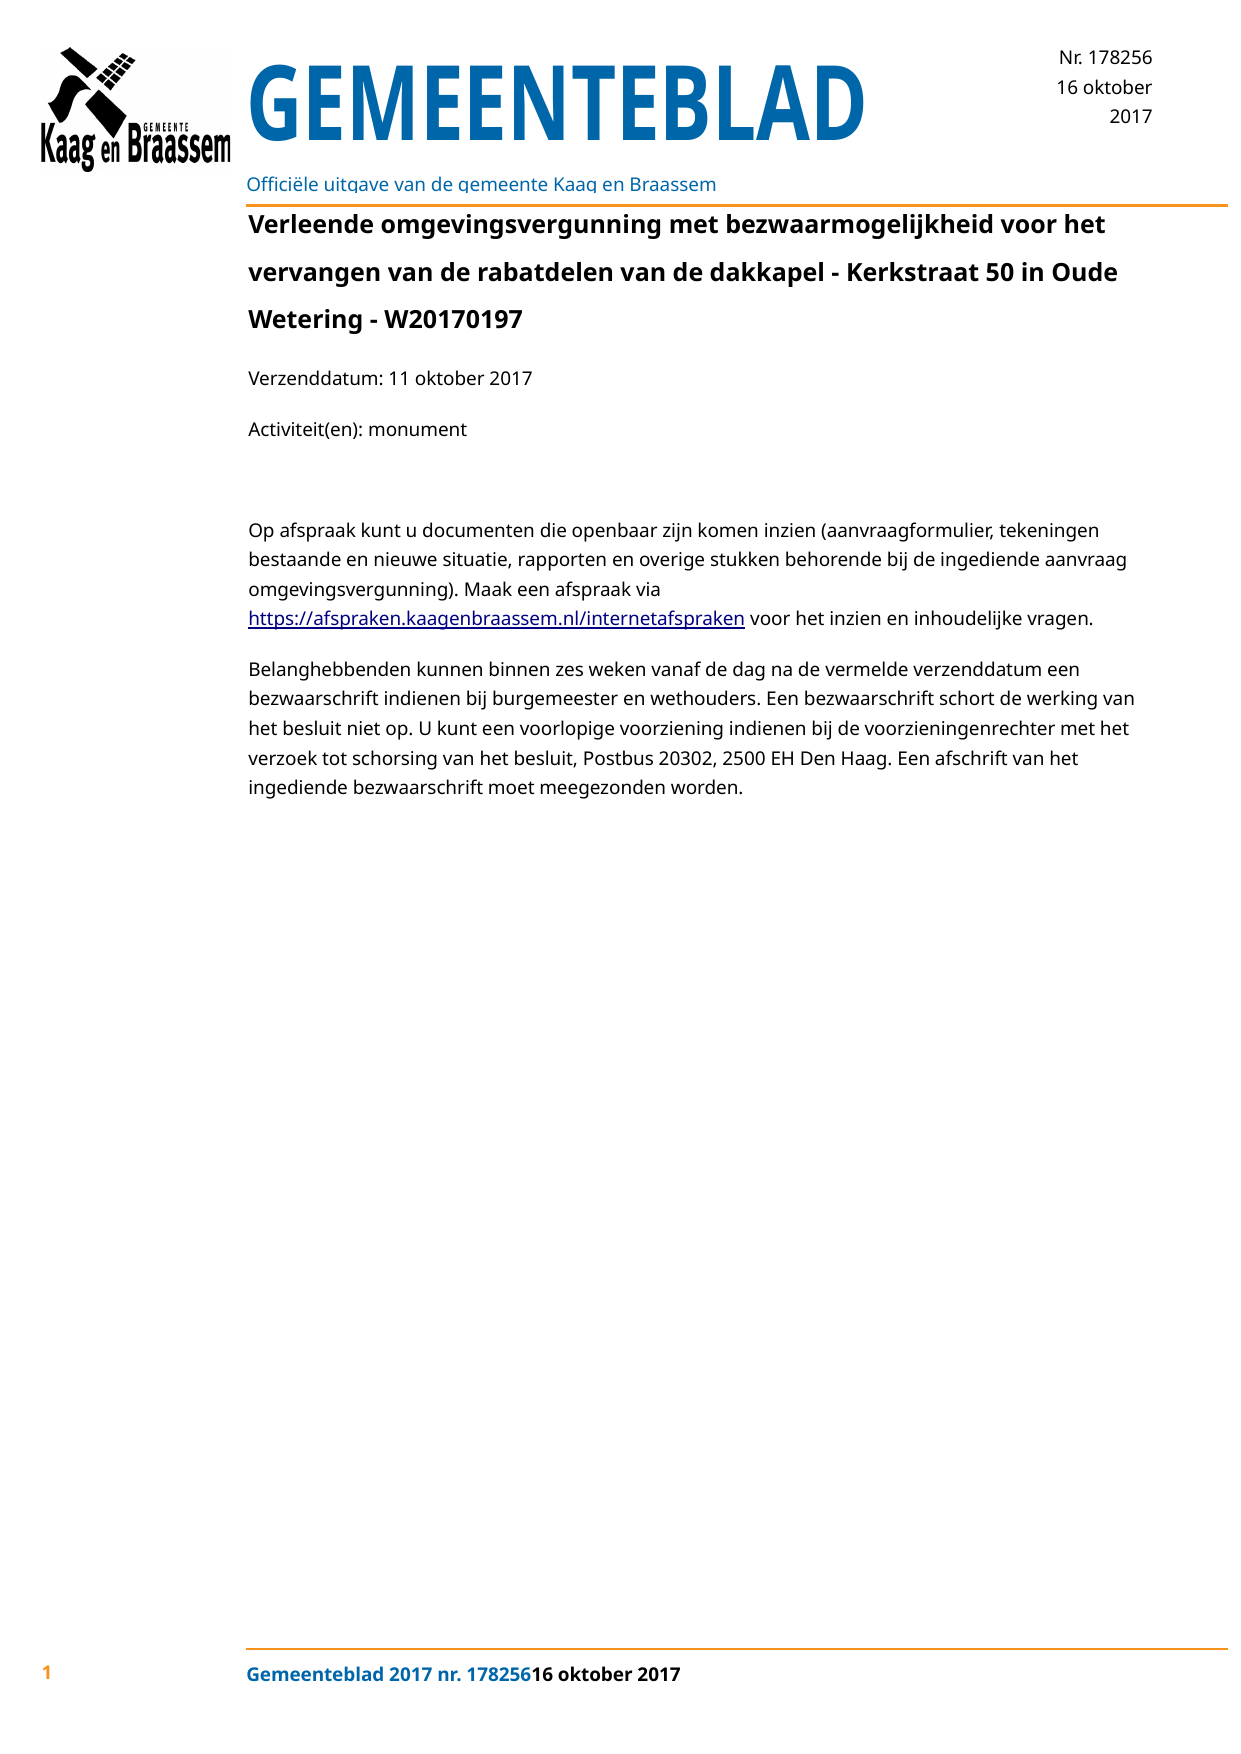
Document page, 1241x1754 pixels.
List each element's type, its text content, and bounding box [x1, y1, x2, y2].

text Belanghebbenden kunnen binnen zes weken vanaf de dag na de vermelde verzenddatum een bezwaarschrift indienen bij burgemeester en wethouders. Een bezwaarschrift schort de werking van het besluit niet op. U kunt een voorlopige voorziening indienen bij de voorzieningenrechter met het verzoek tot schorsing van het besluit, Postbus 20302, 2500 EH Den Haag. Een afschrift van het ingediende bezwaarschrift moet meegezonden worden. [248, 656, 1152, 800]
text Op afspraak kunt u documenten die openbaar zijn komen inzien (aanvraagformulier, tekeningen bestaande en nieuwe situatie, rapporten en overige stukken behorende bij de ingediende aanvraag omgevingsvergunning). Maak een afspraak via https://afspraken.kaagenbraassem.nl/internetafspraken voor het inzien en inhoudelijke vragen. [248, 517, 1152, 631]
text Activiteit(en): monument [248, 416, 1152, 442]
text Verzenddatum: 11 oktober 2017 [248, 366, 1152, 391]
text Verleende omgevingsvergunning met bezwaarmogelijkheid voor het vervangen van de rabatdelen van de dakkapel - Kerkstraat 50 in Oude Wetering - W20170197 [248, 207, 1152, 336]
picture [41, 47, 231, 172]
